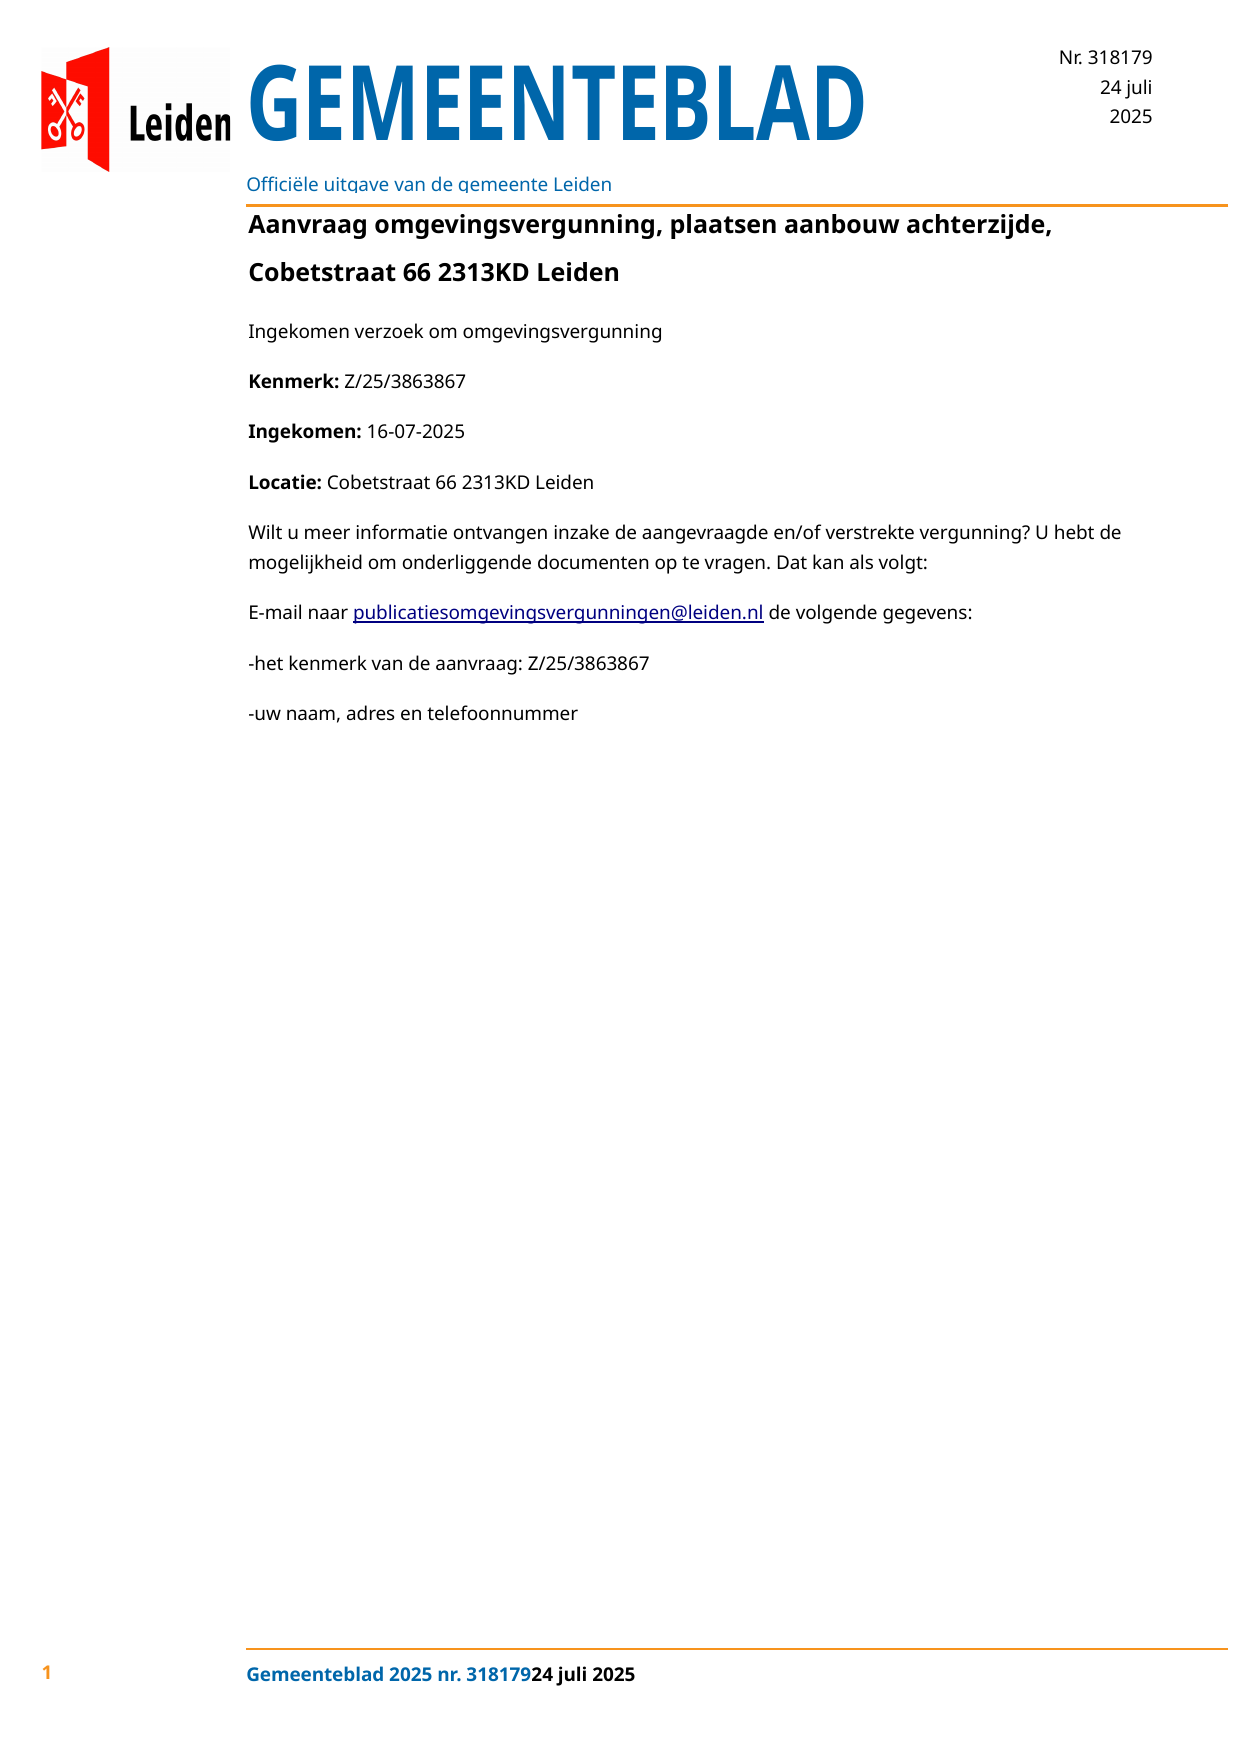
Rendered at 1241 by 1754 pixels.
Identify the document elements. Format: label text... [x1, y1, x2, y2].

text Aanvraag omgevingsvergunning, plaatsen aanbouw achterzijde, Cobetstraat 66 2313KD Leiden [248, 207, 1152, 288]
text -uw naam, adres en telefoonnummer [248, 700, 1152, 726]
picture [41, 47, 231, 172]
text -het kenmerk van de aanvraag: Z/25/3863867 [248, 650, 1152, 676]
text Kenmerk: Z/25/3863867 [248, 368, 1152, 394]
text Locatie: Cobetstraat 66 2313KD Leiden [248, 469, 1152, 495]
text E-mail naar publicatiesomgevingsvergunningen@leiden.nl de volgende gegevens: [248, 599, 1152, 625]
text Ingekomen verzoek om omgevingsvergunning [248, 318, 1152, 344]
text Wilt u meer informatie ontvangen inzake de aangevraagde en/of verstrekte vergunning? U hebt de mogelijkheid om onderliggende documenten op te vragen. Dat kan als volgt: [248, 519, 1152, 575]
text Ingekomen: 16-07-2025 [248, 419, 1152, 444]
